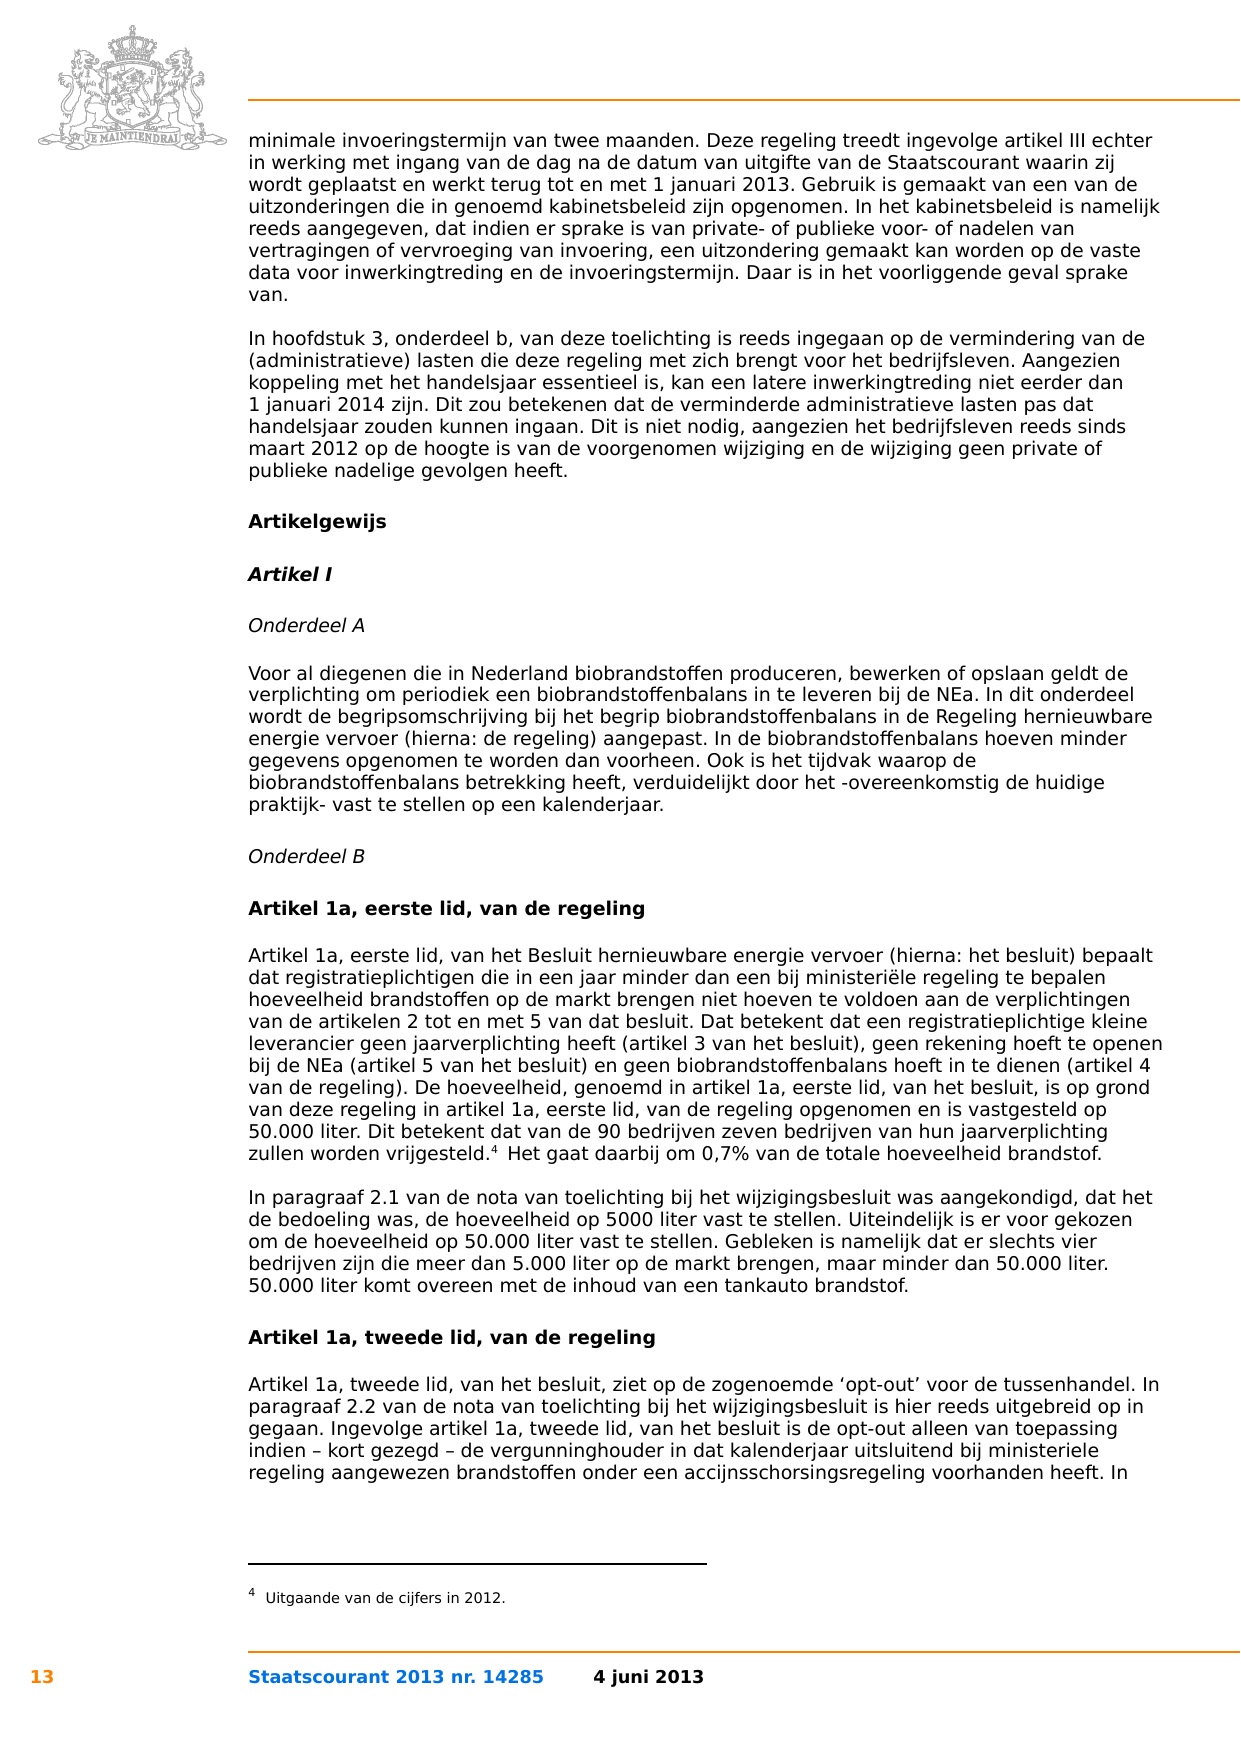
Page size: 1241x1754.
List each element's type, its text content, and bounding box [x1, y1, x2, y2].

subtitle Artikel I [248, 563, 1163, 585]
text Voor al diegenen die in Nederland biobrandstoffen produceren, bewerken of opslaan geldt de verplichting om periodiek een biobrandstoffenbalans in te leveren bij de NEa. In dit onderdeel wordt de begripsomschrijving bij het begrip biobrandstoffenbalans in de Regeling hernieuwbare energie vervoer (hierna: de regeling) aangepast. In de biobrandstoffenbalans hoeven minder gegevens opgenomen te worden dan voorheen. Ook is het tijdvak waarop de biobrandstoffenbalans betrekking heeft, verduidelijkt door het -overeenkomstig de huidige praktijk- vast te stellen op een kalenderjaar. [248, 662, 1163, 816]
text In paragraaf 2.1 van de nota van toelichting bij het wijzigingsbesluit was aangekondigd, dat het de bedoeling was, de hoeveelheid op 5000 liter vast te stellen. Uiteindelijk is er voor gekozen om de hoeveelheid op 50.000 liter vast te stellen. Gebleken is namelijk dat er slechts vier bedrijven zijn die meer dan 5.000 liter op de markt brengen, maar minder dan 50.000 liter. 50.000 liter komt overeen met de inhoud van een tankauto brandstof. [248, 1187, 1163, 1297]
subtitle Artikel 1a, tweede lid, van de regeling [248, 1327, 1163, 1349]
text minimale invoeringstermijn van twee maanden. Deze regeling treedt ingevolge artikel III echter in werking met ingang van de dag na de datum van uitgifte van de Staatscourant waarin zij wordt geplaatst en werkt terug tot en met 1 januari 2013. Gebruik is gemaakt van een van de uitzonderingen die in genoemd kabinetsbeleid zijn opgenomen. In het kabinetsbeleid is namelijk reeds aangegeven, dat indien er sprake is van private- of publieke voor- of nadelen van vertragingen of vervroeging van invoering, een uitzondering gemaakt kan worden op de vaste data voor inwerkingtreding en de invoeringstermijn. Daar is in het voorliggende geval sprake van. [248, 130, 1163, 306]
text Uitgaande van de cijfers in 2012. [248, 1586, 1163, 1608]
subtitle Onderdeel B [248, 846, 1163, 868]
text In hoofdstuk 3, onderdeel b, van deze toelichting is reeds ingegaan op de vermindering van de (administratieve) lasten die deze regeling met zich brengt voor het bedrijfsleven. Aangezien koppeling met het handelsjaar essentieel is, kan een latere inwerkingtreding niet eerder dan 1 januari 2014 zijn. Dit zou betekenen dat de verminderde administratieve lasten pas dat handelsjaar zouden kunnen ingaan. Dit is niet nodig, aangezien het bedrijfsleven reeds sinds maart 2012 op de hoogte is van de voorgenomen wijziging en de wijziging geen private of publieke nadelige gevolgen heeft. [248, 328, 1163, 481]
subtitle Onderdeel A [248, 615, 1163, 637]
subtitle Artikel 1a, eerste lid, van de regeling [248, 898, 1163, 920]
picture [38, 25, 227, 150]
text Artikel 1a, tweede lid, van het besluit, ziet op de zogenoemde ‘opt-out’ voor de tussenhandel. In paragraaf 2.2 van de nota van toelichting bij het wijzigingsbesluit is hier reeds uitgebreid op in gegaan. Ingevolge artikel 1a, tweede lid, van het besluit is de opt-out alleen van toepassing indien – kort gezegd – de vergunninghouder in dat kalenderjaar uitsluitend bij ministeriele regeling aangewezen brandstoffen onder een accijnsschorsingsregeling voorhanden heeft. In [248, 1374, 1163, 1484]
subtitle Artikelgewijs [248, 511, 1163, 533]
text Artikel 1a, eerste lid, van het Besluit hernieuwbare energie vervoer (hierna: het besluit) bepaalt dat registratieplichtigen die in een jaar minder dan een bij ministeriële regeling te bepalen hoeveelheid brandstoffen op de markt brengen niet hoeven te voldoen aan de verplichtingen van de artikelen 2 tot en met 5 van dat besluit. Dat betekent dat een registratieplichtige kleine leverancier geen jaarverplichting heeft (artikel 3 van het besluit), geen rekening hoeft te openen bij de NEa (artikel 5 van het besluit) en geen biobrandstoffenbalans hoeft in te dienen (artikel 4 van de regeling). De hoeveelheid, genoemd in artikel 1a, eerste lid, van het besluit, is op grond van deze regeling in artikel 1a, eerste lid, van de regeling opgenomen en is vastgesteld op 50.000 liter. Dit betekent dat van de 90 bedrijven zeven bedrijven van hun jaarverplichting zullen worden vrijgesteld. Het gaat daarbij om 0,7% van de totale hoeveelheid brandstof. [248, 945, 1163, 1165]
